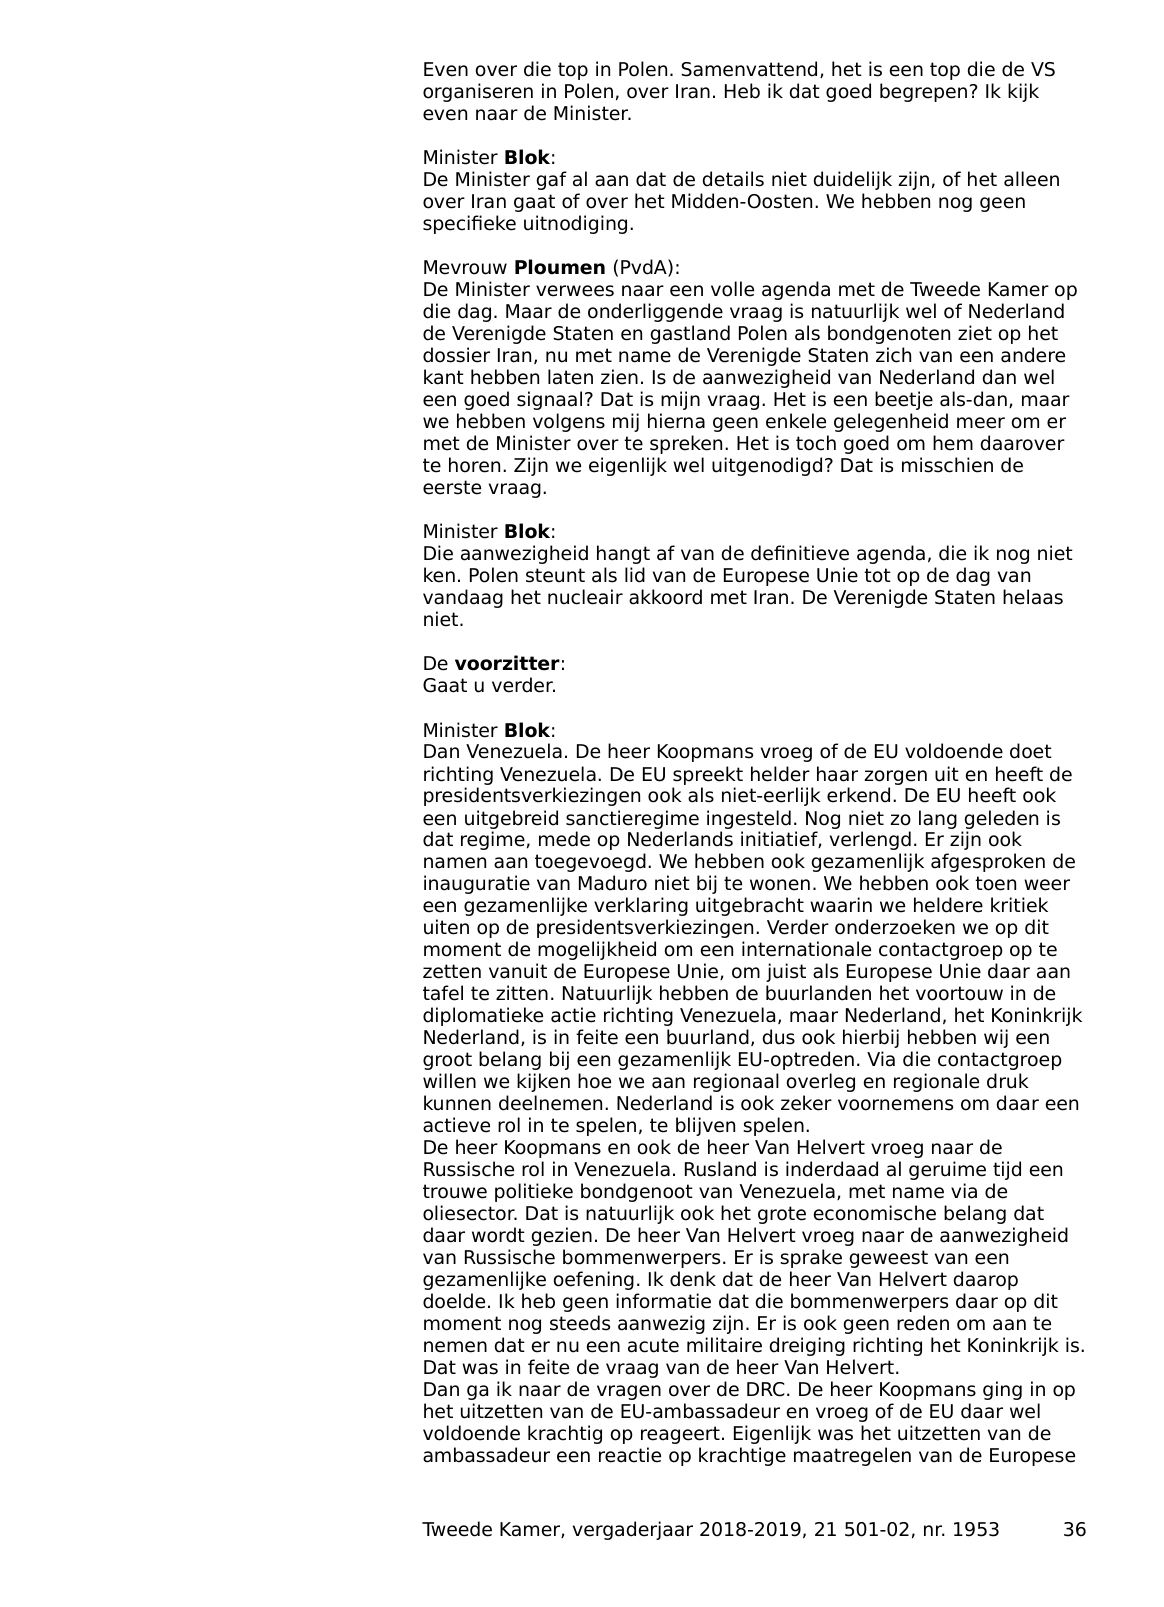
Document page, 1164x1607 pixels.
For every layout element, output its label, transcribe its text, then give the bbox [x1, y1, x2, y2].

text Dan ga ik naar de vragen over de DRC. De heer Koopmans ging in op het uitzetten van de EU-ambassadeur en vroeg of de EU daar wel voldoende krachtig op reageert. Eigenlijk was het uitzetten van de ambassadeur een reactie op krachtige maatregelen van de Europese [422, 1379, 1087, 1467]
text Mevrouw Ploumen (PvdA): [422, 257, 1087, 279]
text De Minister gaf al aan dat de details niet duidelijk zijn, of het alleen over Iran gaat of over het Midden-Oosten. We hebben nog geen specifieke uitnodiging. [422, 169, 1087, 235]
text Minister Blok: [422, 147, 1087, 169]
text Die aanwezigheid hangt af van de definitieve agenda, die ik nog niet ken. Polen steunt als lid van de Europese Unie tot op de dag van vandaag het nucleair akkoord met Iran. De Verenigde Staten helaas niet. [422, 543, 1087, 631]
text Minister Blok: [422, 719, 1087, 741]
text Minister Blok: [422, 521, 1087, 543]
text De heer Koopmans en ook de heer Van Helvert vroeg naar de Russische rol in Venezuela. Rusland is inderdaad al geruime tijd een trouwe politieke bondgenoot van Venezuela, met name via de oliesector. Dat is natuurlijk ook het grote economische belang dat daar wordt gezien. De heer Van Helvert vroeg naar de aanwezigheid van Russische bommenwerpers. Er is sprake geweest van een gezamenlijke oefening. Ik denk dat de heer Van Helvert daarop doelde. Ik heb geen informatie dat die bommenwerpers daar op dit moment nog steeds aanwezig zijn. Er is ook geen reden om aan te nemen dat er nu een acute militaire dreiging richting het Koninkrijk is. Dat was in feite de vraag van de heer Van Helvert. [422, 1137, 1087, 1379]
text Even over die top in Polen. Samenvattend, het is een top die de VS organiseren in Polen, over Iran. Heb ik dat goed begrepen? Ik kijk even naar de Minister. [422, 59, 1087, 125]
text De Minister verwees naar een volle agenda met de Tweede Kamer op die dag. Maar de onderliggende vraag is natuurlijk wel of Nederland de Verenigde Staten en gastland Polen als bondgenoten ziet op het dossier Iran, nu met name de Verenigde Staten zich van een andere kant hebben laten zien. Is de aanwezigheid van Nederland dan wel een goed signaal? Dat is mijn vraag. Het is een beetje als-dan, maar we hebben volgens mij hierna geen enkele gelegenheid meer om er met de Minister over te spreken. Het is toch goed om hem daarover te horen. Zijn we eigenlijk wel uitgenodigd? Dat is misschien de eerste vraag. [422, 279, 1087, 499]
text Dan Venezuela. De heer Koopmans vroeg of de EU voldoende doet richting Venezuela. De EU spreekt helder haar zorgen uit en heeft de presidentsverkiezingen ook als niet-eerlijk erkend. De EU heeft ook een uitgebreid sanctieregime ingesteld. Nog niet zo lang geleden is dat regime, mede op Nederlands initiatief, verlengd. Er zijn ook namen aan toegevoegd. We hebben ook gezamenlijk afgesproken de inauguratie van Maduro niet bij te wonen. We hebben ook toen weer een gezamenlijke verklaring uitgebracht waarin we heldere kritiek uiten op de presidentsverkiezingen. Verder onderzoeken we op dit moment de mogelijkheid om een internationale contactgroep op te zetten vanuit de Europese Unie, om juist als Europese Unie daar aan tafel te zitten. Natuurlijk hebben de buurlanden het voortouw in de diplomatieke actie richting Venezuela, maar Nederland, het Koninkrijk Nederland, is in feite een buurland, dus ook hierbij hebben wij een groot belang bij een gezamenlijk EU-optreden. Via die contactgroep willen we kijken hoe we aan regionaal overleg en regionale druk kunnen deelnemen. Nederland is ook zeker voornemens om daar een actieve rol in te spelen, te blijven spelen. [422, 741, 1087, 1137]
text Gaat u verder. [422, 675, 1087, 697]
text De voorzitter: [422, 653, 1087, 675]
